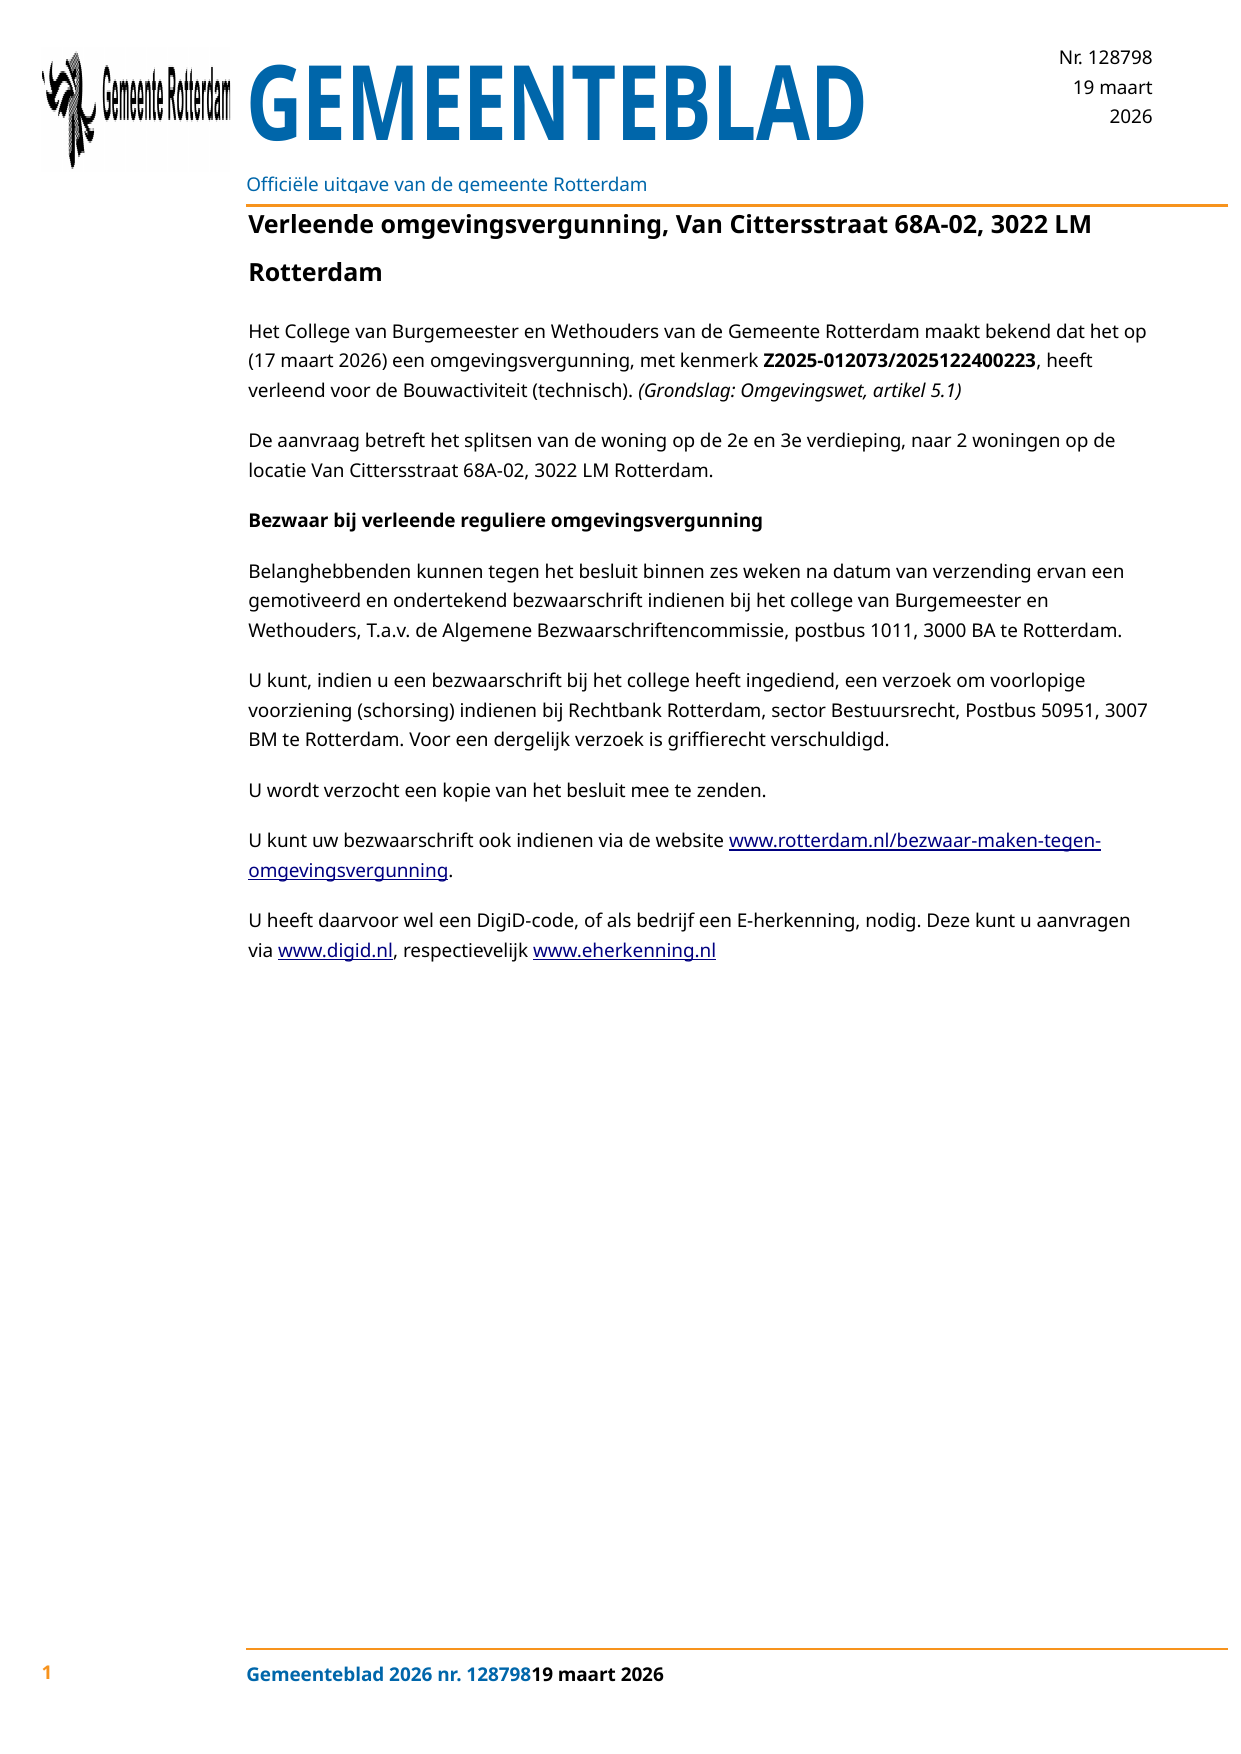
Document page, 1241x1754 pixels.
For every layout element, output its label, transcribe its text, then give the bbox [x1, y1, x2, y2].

picture [41, 47, 231, 172]
text Belanghebbenden kunnen tegen het besluit binnen zes weken na datum van verzending ervan een gemotiveerd en ondertekend bezwaarschrift indienen bij het college van Burgemeester en Wethouders, T.a.v. de Algemene Bezwaarschriftencommissie, postbus 1011, 3000 BA te Rotterdam. [248, 558, 1152, 643]
text U kunt uw bezwaarschrift ook indienen via de website www.rotterdam.nl/bezwaar-maken-tegen-omgevingsvergunning. [248, 827, 1152, 883]
text Verleende omgevingsvergunning, Van Cittersstraat 68A-02, 3022 LM Rotterdam [248, 207, 1152, 288]
text U kunt, indien u een bezwaarschrift bij het college heeft ingediend, een verzoek om voorlopige voorziening (schorsing) indienen bij Rechtbank Rotterdam, sector Bestuursrecht, Postbus 50951, 3007 BM te Rotterdam. Voor een dergelijk verzoek is griffierecht verschuldigd. [248, 667, 1152, 752]
text De aanvraag betreft het splitsen van de woning op de 2e en 3e verdieping, naar 2 woningen op de locatie Van Cittersstraat 68A-02, 3022 LM Rotterdam. [248, 427, 1152, 483]
text U heeft daarvoor wel een DigiD-code, of als bedrijf een E-herkenning, nodig. Deze kunt u aanvragen via www.digid.nl, respectievelijk www.eherkenning.nl [248, 907, 1152, 963]
text U wordt verzocht een kopie van het besluit mee te zenden. [248, 777, 1152, 803]
text Het College van Burgemeester en Wethouders van de Gemeente Rotterdam maakt bekend dat het op (17 maart 2026) een omgevingsvergunning, met kenmerk Z2025-012073/2025122400223, heeft verleend voor de Bouwactiviteit (technisch). (Grondslag: Omgevingswet, artikel 5.1) [248, 318, 1152, 403]
text Bezwaar bij verleende reguliere omgevingsvergunning [248, 507, 1152, 533]
